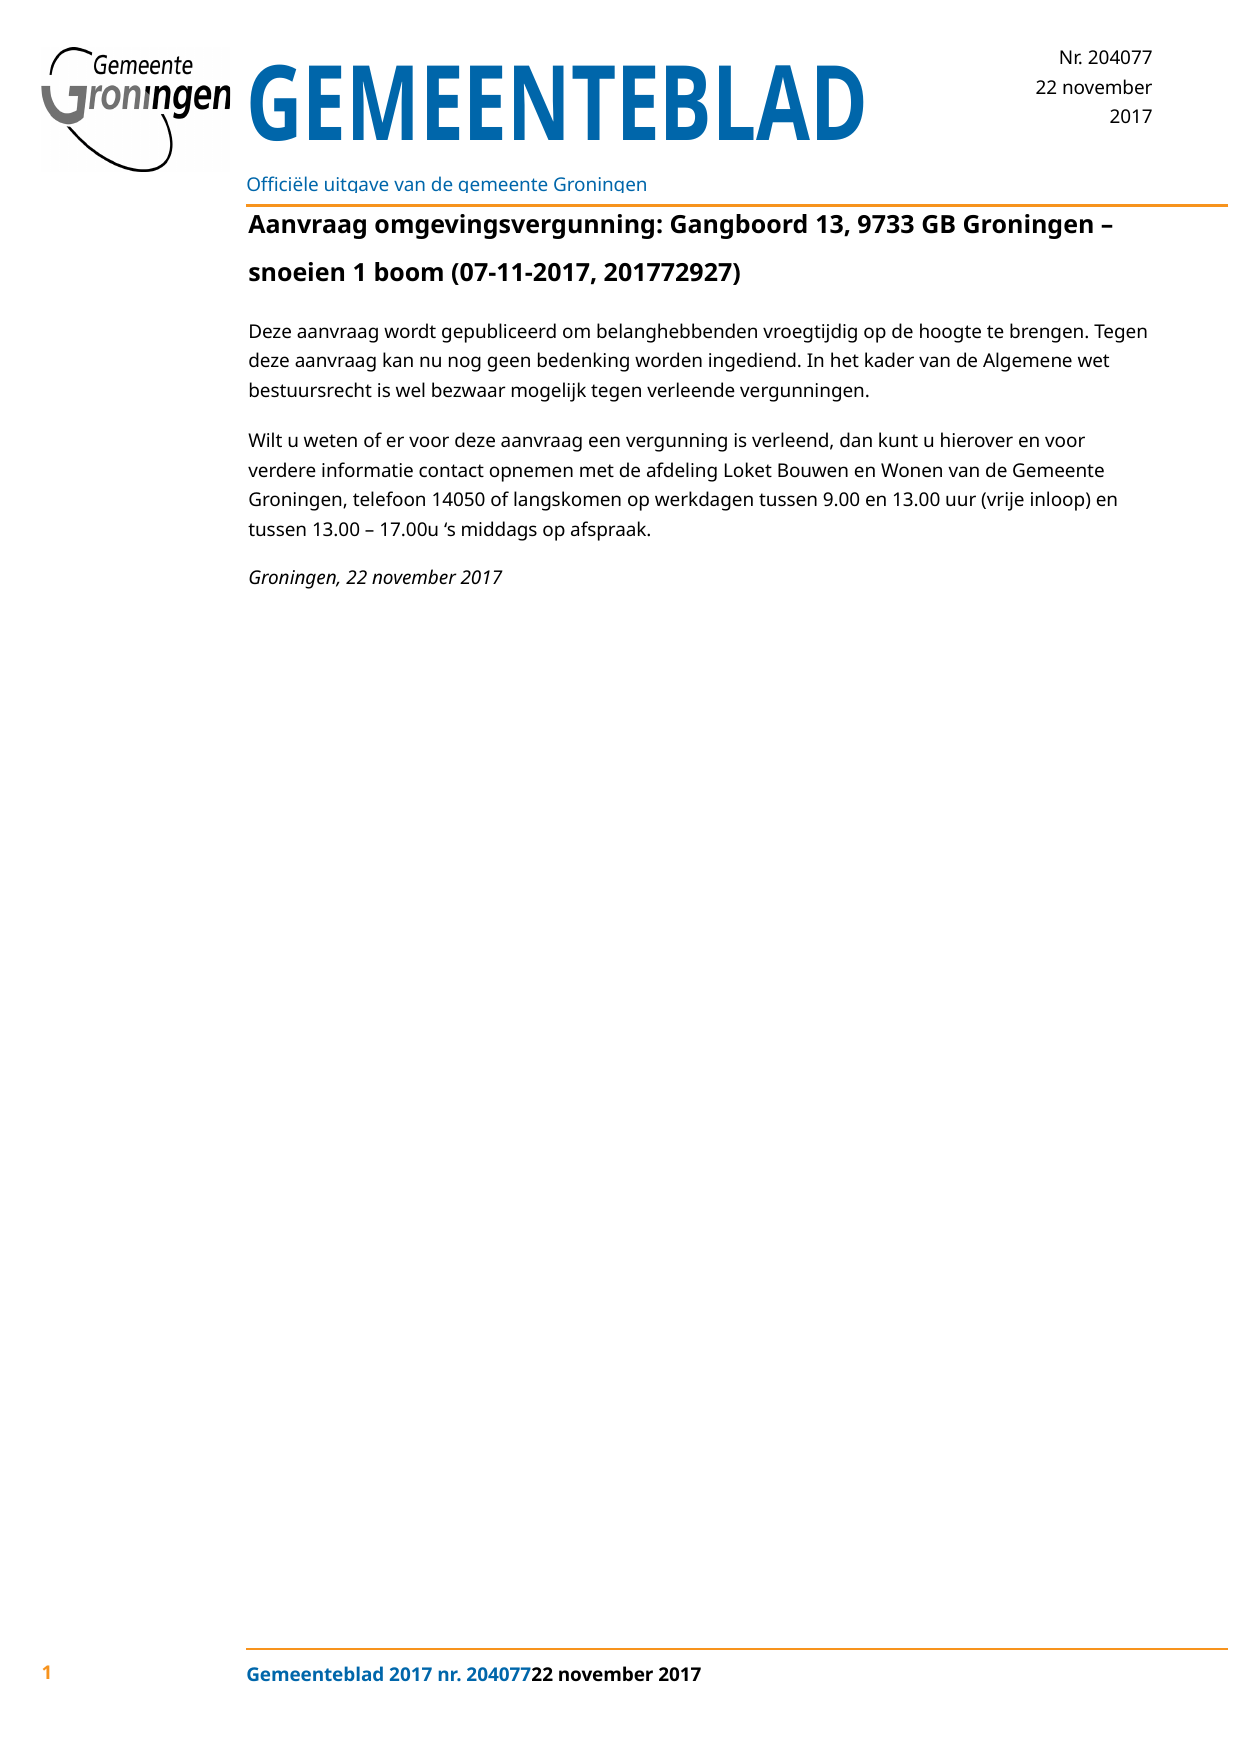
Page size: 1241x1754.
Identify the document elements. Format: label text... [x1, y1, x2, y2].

text Groningen, 22 november 2017 [248, 564, 1152, 590]
text Deze aanvraag wordt gepubliceerd om belanghebbenden vroegtijdig op de hoogte te brengen. Tegen deze aanvraag kan nu nog geen bedenking worden ingediend. In het kader van de Algemene wet bestuursrecht is wel bezwaar mogelijk tegen verleende vergunningen. [248, 318, 1152, 403]
text Wilt u weten of er voor deze aanvraag een vergunning is verleend, dan kunt u hierover en voor verdere informatie contact opnemen met de afdeling Loket Bouwen en Wonen van de Gemeente Groningen, telefoon 14050 of langskomen op werkdagen tussen 9.00 en 13.00 uur (vrije inloop) en tussen 13.00 – 17.00u ‘s middags op afspraak. [248, 427, 1152, 542]
text Aanvraag omgevingsvergunning: Gangboord 13, 9733 GB Groningen – snoeien 1 boom (07-11-2017, 201772927) [248, 207, 1152, 288]
picture [41, 47, 231, 172]
